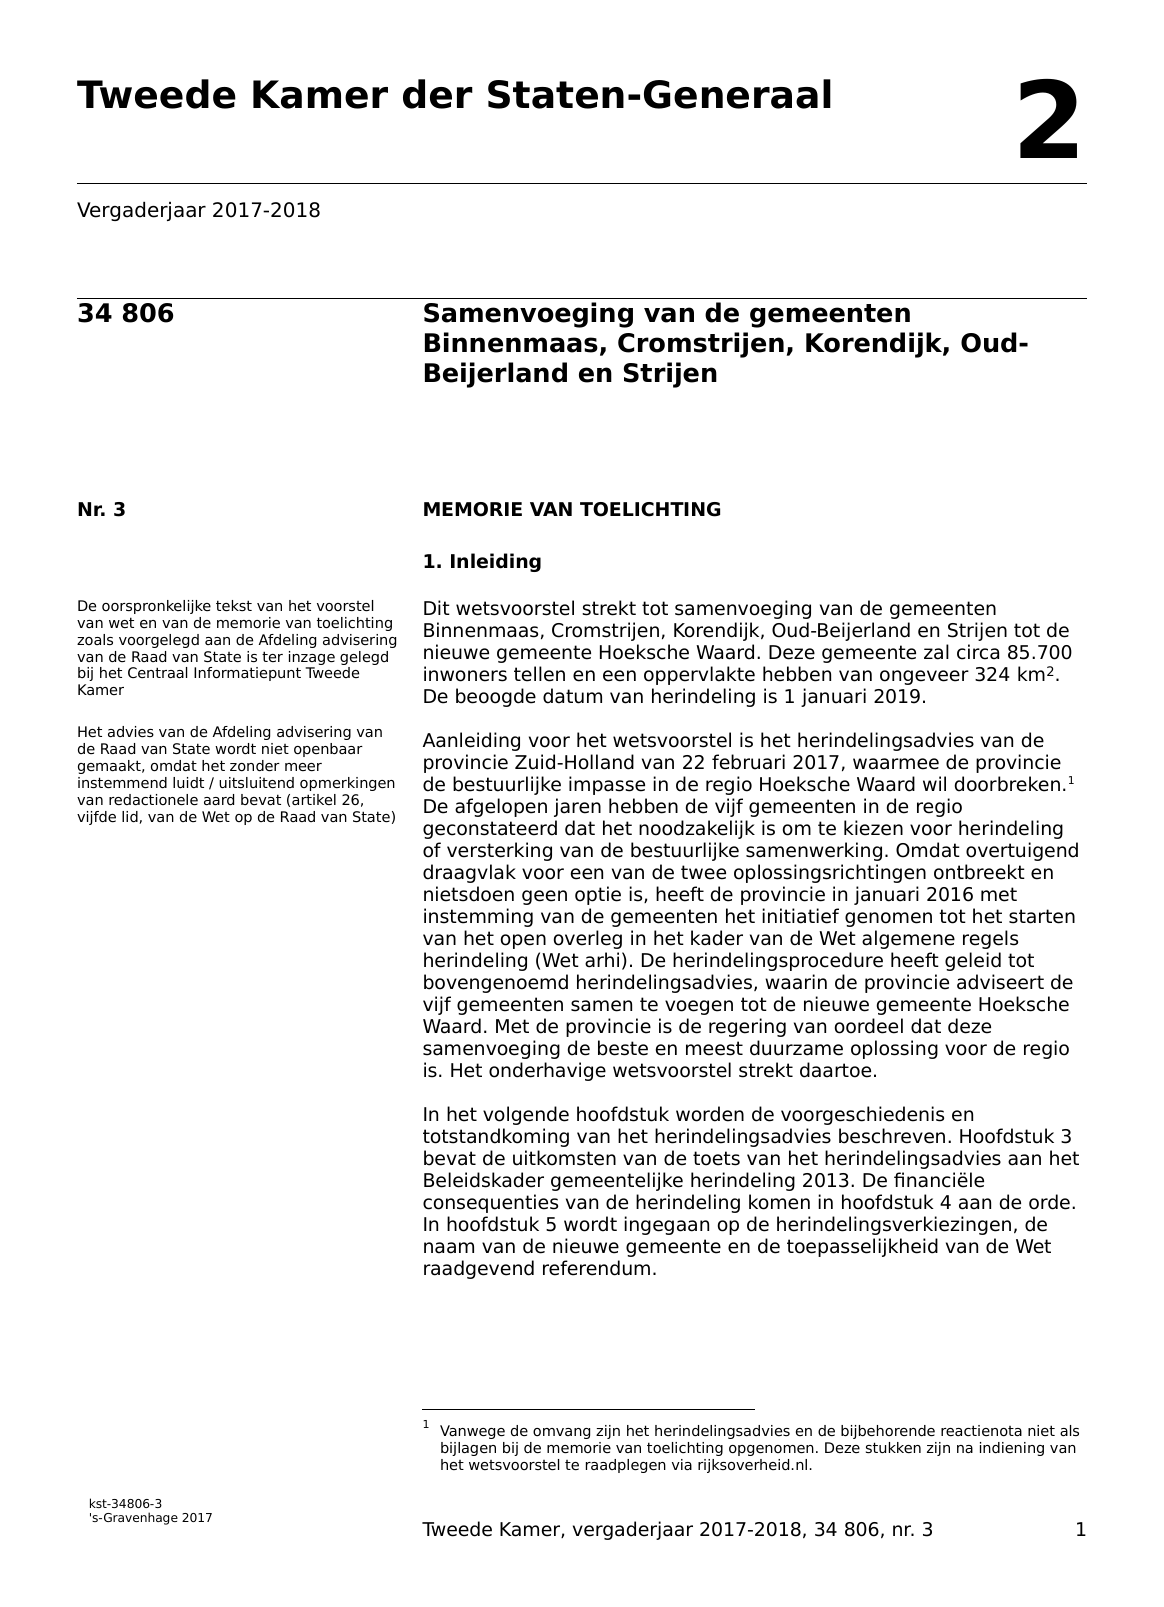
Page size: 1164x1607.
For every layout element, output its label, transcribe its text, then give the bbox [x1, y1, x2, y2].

text kst-34806-3 [88, 1497, 323, 1511]
text In het volgende hoofdstuk worden de voorgeschiedenis en totstandkoming van het herindelingsadvies beschreven. Hoofdstuk 3 bevat de uitkomsten van de toets van het herindelingsadvies aan het Beleidskader gemeentelijke herindeling 2013. De financiële consequenties van de herindeling komen in hoofdstuk 4 aan de orde. In hoofdstuk 5 wordt ingegaan op de herindelingsverkiezingen, de naam van de nieuwe gemeente en de toepasselijkheid van de Wet raadgevend referendum. [422, 1104, 1087, 1280]
subtitle 34 806 Samenvoeging van de gemeenten Binnenmaas, Cromstrijen, Korendijk, Oud-Beijerland en Strijen [77, 299, 1087, 388]
text Aanleiding voor het wetsvoorstel is het herindelingsadvies van de provincie Zuid-Holland van 22 februari 2017, waarmee de provincie de bestuurlijke impasse in de regio Hoeksche Waard wil doorbreken. De afgelopen jaren hebben de vijf gemeenten in de regio geconstateerd dat het noodzakelijk is om te kiezen voor herindeling of versterking van de bestuurlijke samenwerking. Omdat overtuigend draagvlak voor een van de twee oplossingsrichtingen ontbreekt en nietsdoen geen optie is, heeft de provincie in januari 2016 met instemming van de gemeenten het initiatief genomen tot het starten van het open overleg in het kader van de Wet algemene regels herindeling (Wet arhi). De herindelingsprocedure heeft geleid tot bovengenoemd herindelingsadvies, waarin de provincie adviseert de vijf gemeenten samen te voegen tot de nieuwe gemeente Hoeksche Waard. Met de provincie is de regering van oordeel dat deze samenvoeging de beste en meest duurzame oplossing voor de regio is. Het onderhavige wetsvoorstel strekt daartoe. [422, 730, 1087, 1082]
subtitle 1. Inleiding [422, 551, 1087, 573]
table_cell Vergaderjaar 2017-2018 [77, 184, 1087, 298]
text Het advies van de Afdeling advisering van de Raad van State wordt niet openbaar gemaakt, omdat het zonder meer instemmend luidt / uitsluitend opmerkingen van redactionele aard bevat (artikel 26, vijfde lid, van de Wet op de Raad van State) [77, 724, 399, 826]
table_header Tweede Kamer der Staten-Generaal [77, 59, 886, 183]
subtitle Nr. 3 MEMORIE VAN TOELICHTING [77, 499, 1087, 521]
text Vanwege de omvang zijn het herindelingsadvies en de bijbehorende reactienota niet als bijlagen bij de memorie van toelichting opgenomen. Deze stukken zijn na indiening van het wetsvoorstel te raadplegen via rijksoverheid.nl. [422, 1418, 1087, 1474]
text De oorspronkelijke tekst van het voorstel van wet en van de memorie van toelichting zoals voorgelegd aan de Afdeling advisering van de Raad van State is ter inzage gelegd bij het Centraal Informatiepunt Tweede Kamer [77, 598, 399, 699]
text Dit wetsvoorstel strekt tot samenvoeging van de gemeenten Binnenmaas, Cromstrijen, Korendijk, Oud-Beijerland en Strijen tot de nieuwe gemeente Hoeksche Waard. Deze gemeente zal circa 85.700 inwoners tellen en een oppervlakte hebben van ongeveer 324 km2. De beoogde datum van herindeling is 1 januari 2019. [422, 598, 1087, 708]
text 's-Gravenhage 2017 [88, 1511, 323, 1525]
text [77, 699, 399, 724]
table_header 2 [886, 59, 1087, 183]
